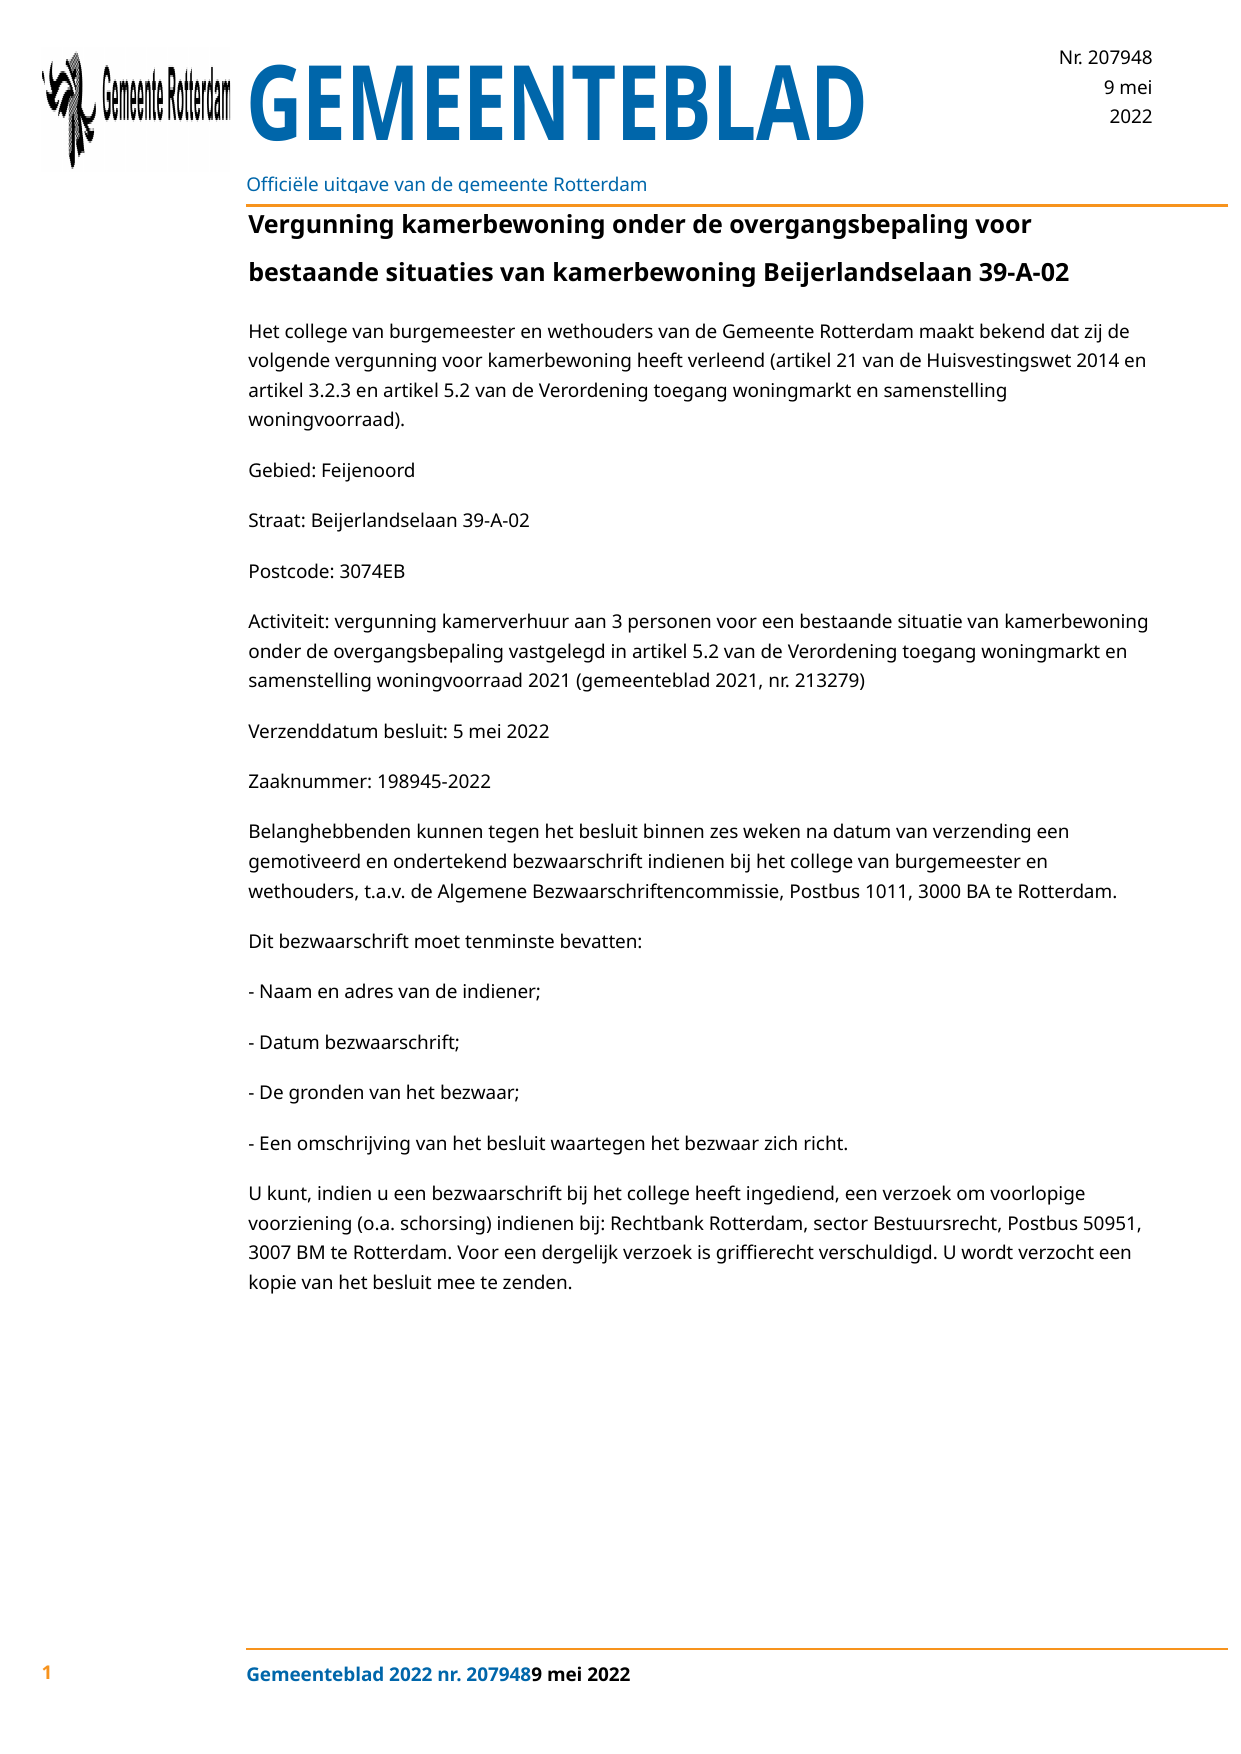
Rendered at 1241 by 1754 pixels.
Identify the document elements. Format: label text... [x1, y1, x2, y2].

text Dit bezwaarschrift moet tenminste bevatten: [248, 928, 1152, 954]
text Straat: Beijerlandselaan 39-A-02 [248, 507, 1152, 533]
text - Naam en adres van de indiener; [248, 979, 1152, 1004]
text Vergunning kamerbewoning onder de overgangsbepaling voor bestaande situaties van kamerbewoning Beijerlandselaan 39-A-02 [248, 207, 1152, 288]
text - Datum bezwaarschrift; [248, 1029, 1152, 1055]
text Postcode: 3074EB [248, 558, 1152, 584]
text - Een omschrijving van het besluit waartegen het bezwaar zich richt. [248, 1130, 1152, 1156]
text Belanghebbenden kunnen tegen het besluit binnen zes weken na datum van verzending een gemotiveerd en ondertekend bezwaarschrift indienen bij het college van burgemeester en wethouders, t.a.v. de Algemene Bezwaarschriftencommissie, Postbus 1011, 3000 BA te Rotterdam. [248, 819, 1152, 904]
text - De gronden van het bezwaar; [248, 1079, 1152, 1105]
text U kunt, indien u een bezwaarschrift bij het college heeft ingediend, een verzoek om voorlopige voorziening (o.a. schorsing) indienen bij: Rechtbank Rotterdam, sector Bestuursrecht, Postbus 50951, 3007 BM te Rotterdam. Voor een dergelijk verzoek is griffierecht verschuldigd. U wordt verzocht een kopie van het besluit mee te zenden. [248, 1180, 1152, 1295]
picture [41, 47, 231, 172]
text Activiteit: vergunning kamerverhuur aan 3 personen voor een bestaande situatie van kamerbewoning onder de overgangsbepaling vastgelegd in artikel 5.2 van de Verordening toegang woningmarkt en samenstelling woningvoorraad 2021 (gemeenteblad 2021, nr. 213279) [248, 608, 1152, 693]
text Verzenddatum besluit: 5 mei 2022 [248, 718, 1152, 744]
text Het college van burgemeester en wethouders van de Gemeente Rotterdam maakt bekend dat zij de volgende vergunning voor kamerbewoning heeft verleend (artikel 21 van de Huisvestingswet 2014 en artikel 3.2.3 en artikel 5.2 van de Verordening toegang woningmarkt en samenstelling woningvoorraad). [248, 318, 1152, 432]
text Gebied: Feijenoord [248, 457, 1152, 483]
text Zaaknummer: 198945-2022 [248, 768, 1152, 794]
